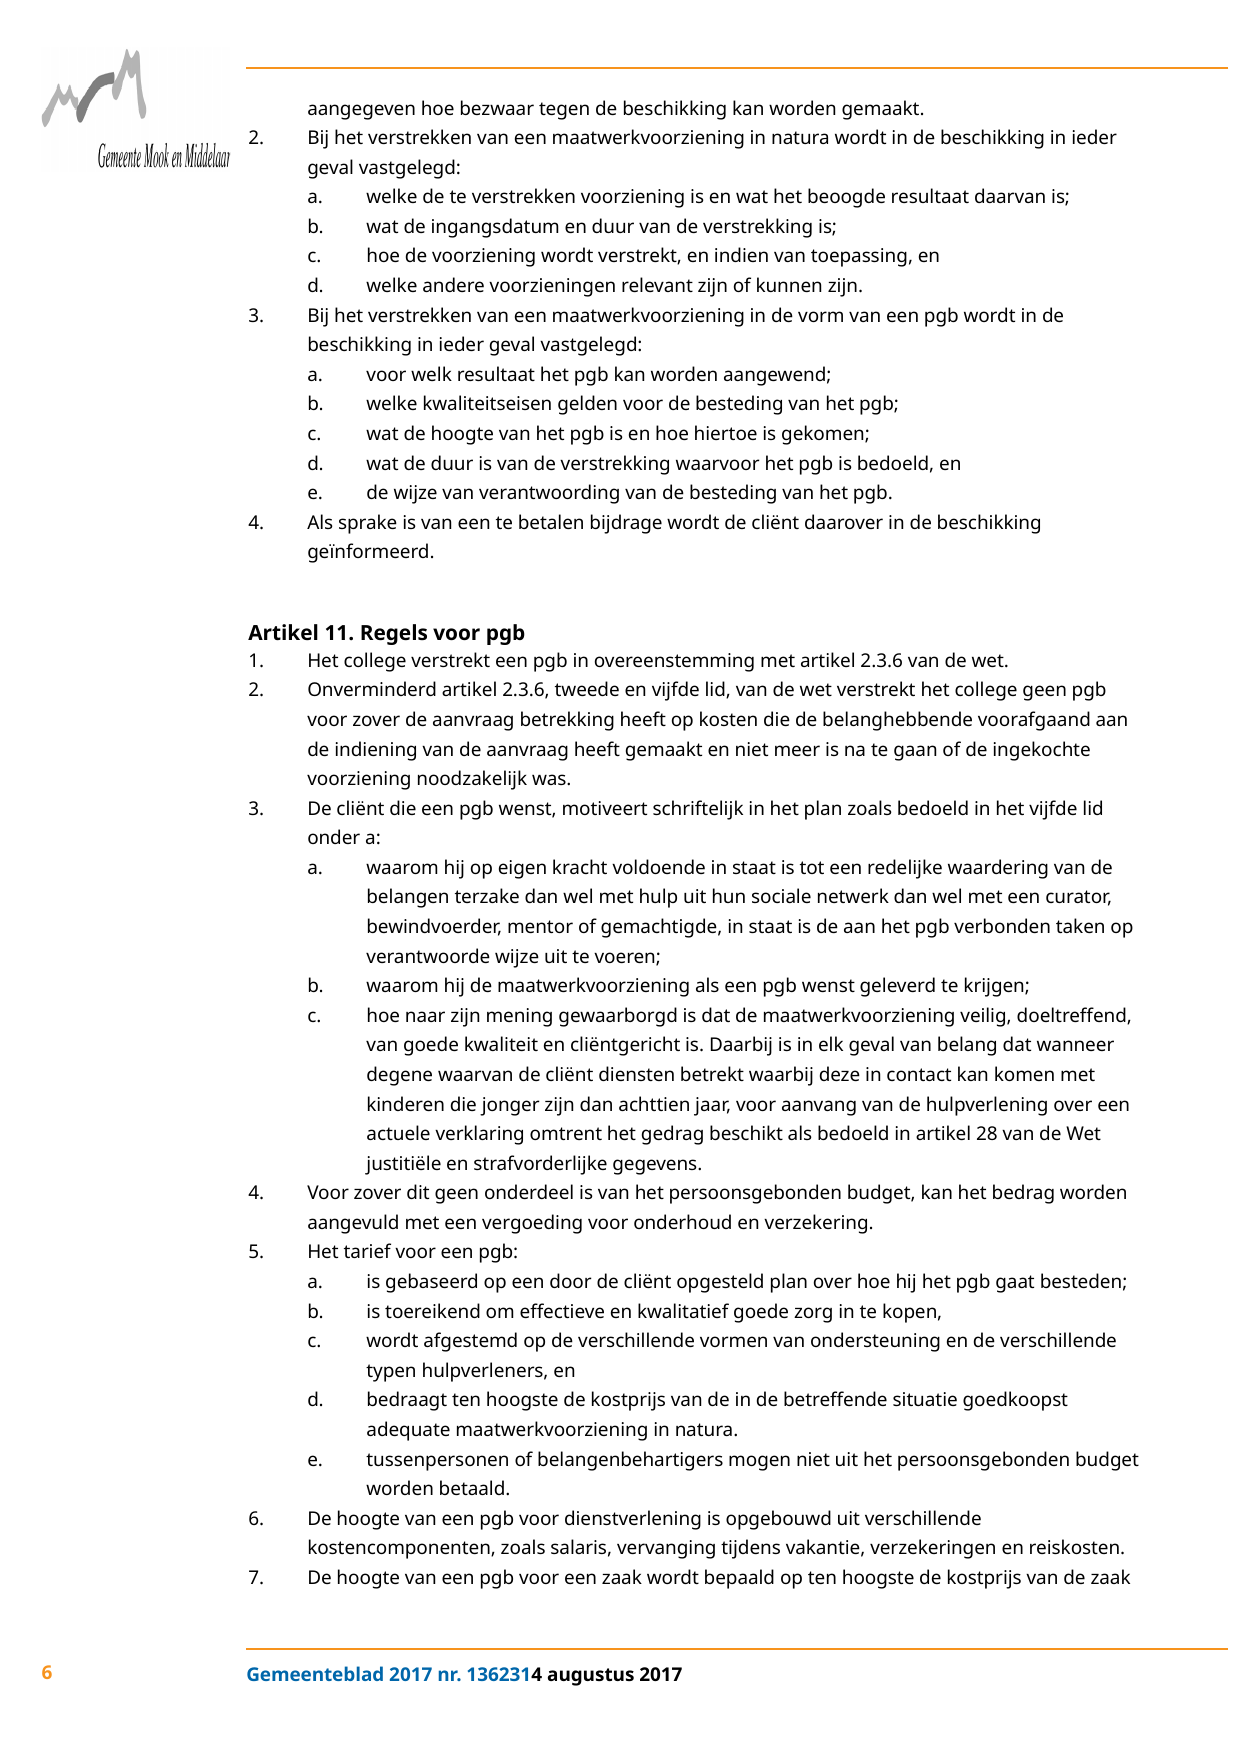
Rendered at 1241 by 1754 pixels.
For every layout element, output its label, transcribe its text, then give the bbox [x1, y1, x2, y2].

list welke andere voorzieningen relevant zijn of kunnen zijn. [307, 272, 1152, 298]
list wat de ingangsdatum en duur van de verstrekking is; [307, 213, 1152, 239]
list Het tarief voor een pgb: [248, 1239, 1152, 1264]
list bedraagt ten hoogste de kostprijs van de in de betreffende situatie goedkoopst adequate maatwerkvoorziening in natura. [307, 1387, 1152, 1442]
list aangegeven hoe bezwaar tegen de beschikking kan worden gemaakt. [248, 95, 1152, 121]
list Bij het verstrekken van een maatwerkvoorziening in natura wordt in de beschikking in ieder geval vastgelegd: [248, 124, 1152, 180]
list De cliënt die een pgb wenst, motiveert schriftelijk in het plan zoals bedoeld in het vijfde lid onder a: [248, 795, 1152, 850]
list welke kwaliteitseisen gelden voor de besteding van het pgb; [307, 391, 1152, 416]
list wordt afgestemd op de verschillende vormen van ondersteuning en de verschillende typen hulpverleners, en [307, 1327, 1152, 1383]
list is gebaseerd op een door de cliënt opgesteld plan over hoe hij het pgb gaat besteden; [307, 1268, 1152, 1294]
list Voor zover dit geen onderdeel is van het persoonsgebonden budget, kan het bedrag worden aangevuld met een vergoeding voor onderhoud en verzekering. [248, 1179, 1152, 1235]
list De hoogte van een pgb voor een zaak wordt bepaald op ten hoogste de kostprijs van de zaak [248, 1564, 1152, 1590]
list wat de hoogte van het pgb is en hoe hiertoe is gekomen; [307, 420, 1152, 446]
list hoe de voorziening wordt verstrekt, en indien van toepassing, en [307, 243, 1152, 268]
list Bij het verstrekken van een maatwerkvoorziening in de vorm van een pgb wordt in de beschikking in ieder geval vastgelegd: [248, 302, 1152, 357]
list hoe naar zijn mening gewaarborgd is dat de maatwerkvoorziening veilig, doeltreffend, van goede kwaliteit en cliëntgericht is. Daarbij is in elk geval van belang dat wanneer degene waarvan de cliënt diensten betrekt waarbij deze in contact kan komen met kinderen die jonger zijn dan achttien jaar, voor aanvang van de hulpverlening over een actuele verklaring omtrent het gedrag beschikt als bedoeld in artikel 28 van de Wet justitiële en strafvorderlijke gegevens. [307, 1002, 1152, 1176]
list Als sprake is van een te betalen bijdrage wordt de cliënt daarover in de beschikking geïnformeerd. [248, 509, 1152, 564]
list is toereikend om effectieve en kwalitatief goede zorg in te kopen, [307, 1298, 1152, 1323]
list De hoogte van een pgb voor dienstverlening is opgebouwd uit verschillende kostencomponenten, zoals salaris, vervanging tijdens vakantie, verzekeringen en reiskosten. [248, 1505, 1152, 1560]
list Onverminderd artikel 2.3.6, tweede en vijfde lid, van de wet verstrekt het college geen pgb voor zover de aanvraag betrekking heeft op kosten die de belanghebbende voorafgaand aan de indiening van de aanvraag heeft gemaakt en niet meer is na te gaan of de ingekochte voorziening noodzakelijk was. [248, 677, 1152, 791]
list welke de te verstrekken voorziening is en wat het beoogde resultaat daarvan is; [307, 183, 1152, 209]
list Het college verstrekt een pgb in overeenstemming met artikel 2.3.6 van de wet. [248, 647, 1152, 673]
text Artikel 11. Regels voor pgb [248, 618, 1152, 647]
list waarom hij op eigen kracht voldoende in staat is tot een redelijke waardering van de belangen terzake dan wel met hulp uit hun sociale netwerk dan wel met een curator, bewindvoerder, mentor of gemachtigde, in staat is de aan het pgb verbonden taken op verantwoorde wijze uit te voeren; [307, 854, 1152, 968]
list wat de duur is van de verstrekking waarvoor het pgb is bedoeld, en [307, 450, 1152, 476]
list de wijze van verantwoording van de besteding van het pgb. [307, 479, 1152, 505]
picture [41, 47, 231, 172]
list tussenpersonen of belangenbehartigers mogen niet uit het persoonsgebonden budget worden betaald. [307, 1446, 1152, 1501]
list voor welk resultaat het pgb kan worden aangewend; [307, 361, 1152, 387]
list waarom hij de maatwerkvoorziening als een pgb wenst geleverd te krijgen; [307, 972, 1152, 998]
